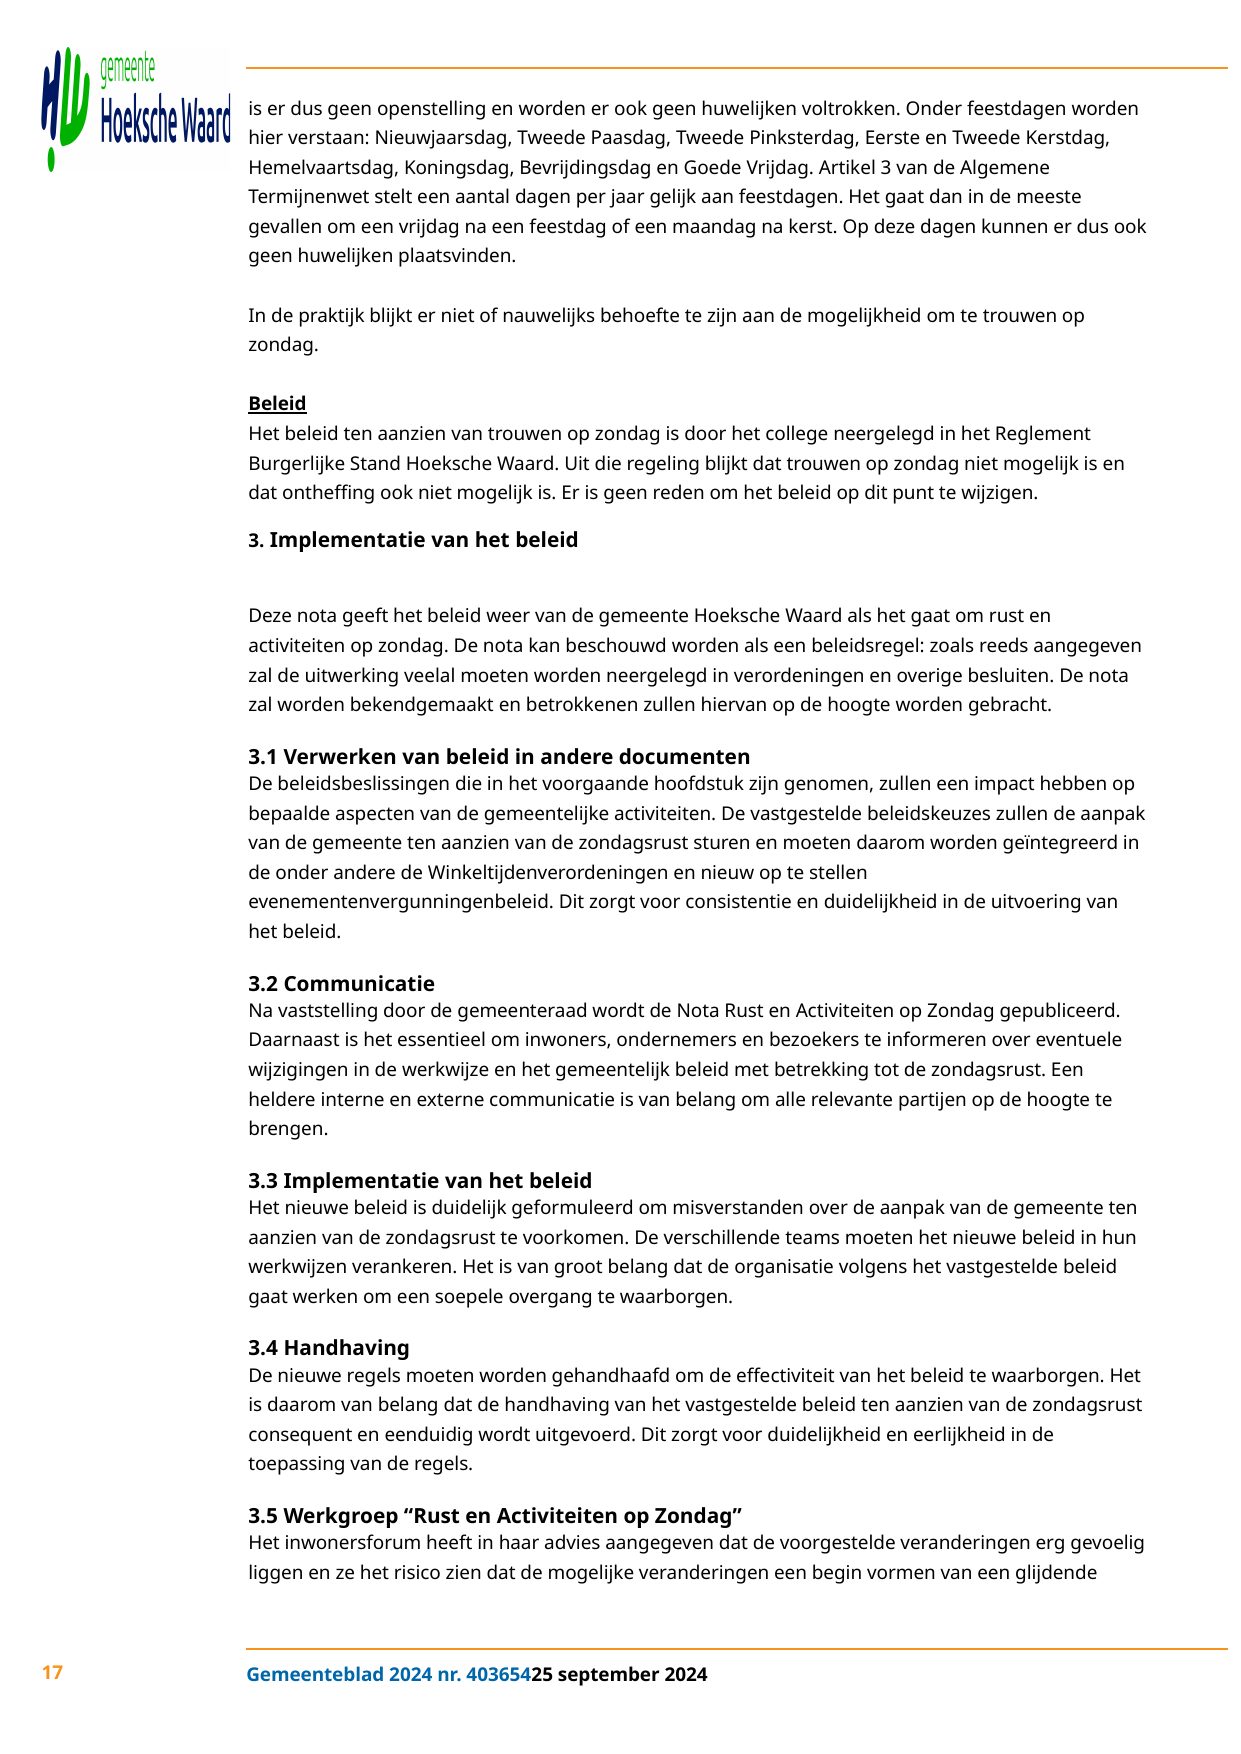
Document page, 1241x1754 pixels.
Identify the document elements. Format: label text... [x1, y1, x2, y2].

text Het beleid ten aanzien van trouwen op zondag is door het college neergelegd in het Reglement Burgerlijke Stand Hoeksche Waard. Uit die regeling blijkt dat trouwen op zondag niet mogelijk is en dat ontheffing ook niet mogelijk is. Er is geen reden om het beleid op dit punt te wijzigen. [248, 420, 1152, 505]
text Beleid [248, 391, 1152, 416]
text Het inwonersforum heeft in haar advies aangegeven dat de voorgestelde veranderingen erg gevoelig liggen en ze het risico zien dat de mogelijke veranderingen een begin vormen van een glijdende [248, 1529, 1152, 1585]
text De beleidsbeslissingen die in het voorgaande hoofdstuk zijn genomen, zullen een impact hebben op bepaalde aspecten van de gemeentelijke activiteiten. De vastgestelde beleidskeuzes zullen de aanpak van de gemeente ten aanzien van de zondagsrust sturen en moeten daarom worden geïntegreerd in de onder andere de Winkeltijdenverordeningen en nieuw op te stellen evenementenvergunningenbeleid. Dit zorgt voor consistentie en duidelijkheid in de uitvoering van het beleid. [248, 770, 1152, 944]
text 3.3 Implementatie van het beleid [248, 1166, 1152, 1194]
text 3.2 Communicatie [248, 969, 1152, 997]
text Deze nota geeft het beleid weer van de gemeente Hoeksche Waard als het gaat om rust en activiteiten op zondag. De nota kan beschouwd worden als een beleidsregel: zoals reeds aangegeven zal de uitwerking veelal moeten worden neergelegd in verordeningen en overige besluiten. De nota zal worden bekendgemaakt en betrokkenen zullen hiervan op de hoogte worden gebracht. [248, 603, 1152, 717]
text 3.1 Verwerken van beleid in andere documenten [248, 742, 1152, 770]
text 3.4 Handhaving [248, 1333, 1152, 1362]
text is er dus geen openstelling en worden er ook geen huwelijken voltrokken. Onder feestdagen worden hier verstaan: Nieuwjaarsdag, Tweede Paasdag, Tweede Pinksterdag, Eerste en Tweede Kerstdag, Hemelvaartsdag, Koningsdag, Bevrijdingsdag en Goede Vrijdag. Artikel 3 van de Algemene Termijnenwet stelt een aantal dagen per jaar gelijk aan feestdagen. Het gaat dan in de meeste gevallen om een vrijdag na een feestdag of een maandag na kerst. Op deze dagen kunnen er dus ook geen huwelijken plaatsvinden. [248, 95, 1152, 268]
text Na vaststelling door de gemeenteraad wordt de Nota Rust en Activiteiten op Zondag gepubliceerd. Daarnaast is het essentieel om inwoners, ondernemers en bezoekers te informeren over eventuele wijzigingen in de werkwijze en het gemeentelijk beleid met betrekking tot de zondagsrust. Een heldere interne en externe communicatie is van belang om alle relevante partijen op de hoogte te brengen. [248, 997, 1152, 1141]
text In de praktijk blijkt er niet of nauwelijks behoefte te zijn aan de mogelijkheid om te trouwen op zondag. [248, 302, 1152, 357]
text 3. Implementatie van het beleid [248, 525, 1152, 553]
text De nieuwe regels moeten worden gehandhaafd om de effectiviteit van het beleid te waarborgen. Het is daarom van belang dat de handhaving van het vastgestelde beleid ten aanzien van de zondagsrust consequent en eenduidig wordt uitgevoerd. Dit zorgt voor duidelijkheid en eerlijkheid in de toepassing van de regels. [248, 1362, 1152, 1476]
text Het nieuwe beleid is duidelijk geformuleerd om misverstanden over de aanpak van de gemeente ten aanzien van de zondagsrust te voorkomen. De verschillende teams moeten het nieuwe beleid in hun werkwijzen verankeren. Het is van groot belang dat de organisatie volgens het vastgestelde beleid gaat werken om een soepele overgang te waarborgen. [248, 1194, 1152, 1309]
picture [41, 47, 231, 172]
text 3.5 Werkgroep “Rust en Activiteiten op Zondag” [248, 1501, 1152, 1529]
